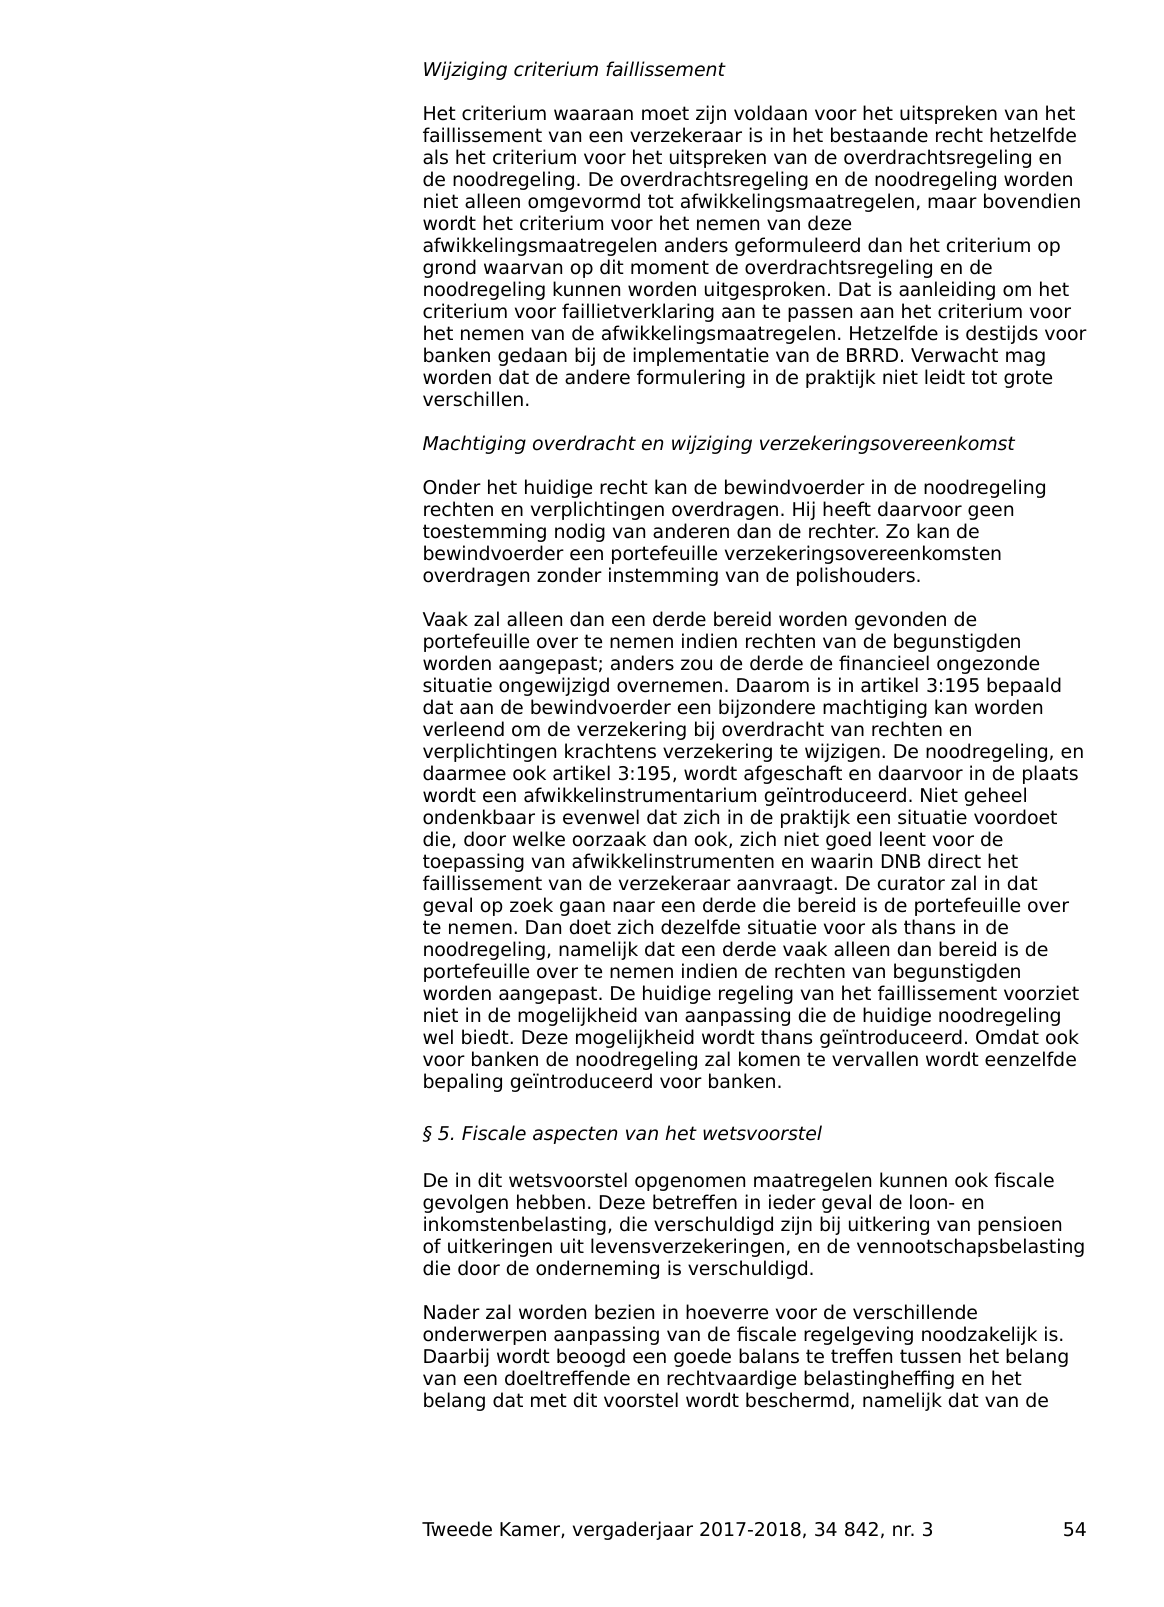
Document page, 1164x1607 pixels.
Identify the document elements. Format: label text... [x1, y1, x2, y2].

text Nader zal worden bezien in hoeverre voor de verschillende onderwerpen aanpassing van de fiscale regelgeving noodzakelijk is. Daarbij wordt beoogd een goede balans te treffen tussen het belang van een doeltreffende en rechtvaardige belastingheffing en het belang dat met dit voorstel wordt beschermd, namelijk dat van de [422, 1302, 1087, 1412]
text Het criterium waaraan moet zijn voldaan voor het uitspreken van het faillissement van een verzekeraar is in het bestaande recht hetzelfde als het criterium voor het uitspreken van de overdrachtsregeling en de noodregeling. De overdrachtsregeling en de noodregeling worden niet alleen omgevormd tot afwikkelingsmaatregelen, maar bovendien wordt het criterium voor het nemen van deze afwikkelingsmaatregelen anders geformuleerd dan het criterium op grond waarvan op dit moment de overdrachtsregeling en de noodregeling kunnen worden uitgesproken. Dat is aanleiding om het criterium voor faillietverklaring aan te passen aan het criterium voor het nemen van de afwikkelingsmaatregelen. Hetzelfde is destijds voor banken gedaan bij de implementatie van de BRRD. Verwacht mag worden dat de andere formulering in de praktijk niet leidt tot grote verschillen. [422, 103, 1087, 411]
subtitle Machtiging overdracht en wijziging verzekeringsovereenkomst [422, 433, 1087, 455]
text De in dit wetsvoorstel opgenomen maatregelen kunnen ook fiscale gevolgen hebben. Deze betreffen in ieder geval de loon- en inkomstenbelasting, die verschuldigd zijn bij uitkering van pensioen of uitkeringen uit levensverzekeringen, en de vennootschapsbelasting die door de onderneming is verschuldigd. [422, 1170, 1087, 1280]
text Vaak zal alleen dan een derde bereid worden gevonden de portefeuille over te nemen indien rechten van de begunstigden worden aangepast; anders zou de derde de financieel ongezonde situatie ongewijzigd overnemen. Daarom is in artikel 3:195 bepaald dat aan de bewindvoerder een bijzondere machtiging kan worden verleend om de verzekering bij overdracht van rechten en verplichtingen krachtens verzekering te wijzigen. De noodregeling, en daarmee ook artikel 3:195, wordt afgeschaft en daarvoor in de plaats wordt een afwikkelinstrumentarium geïntroduceerd. Niet geheel ondenkbaar is evenwel dat zich in de praktijk een situatie voordoet die, door welke oorzaak dan ook, zich niet goed leent voor de toepassing van afwikkelinstrumenten en waarin DNB direct het faillissement van de verzekeraar aanvraagt. De curator zal in dat geval op zoek gaan naar een derde die bereid is de portefeuille over te nemen. Dan doet zich dezelfde situatie voor als thans in de noodregeling, namelijk dat een derde vaak alleen dan bereid is de portefeuille over te nemen indien de rechten van begunstigden worden aangepast. De huidige regeling van het faillissement voorziet niet in de mogelijkheid van aanpassing die de huidige noodregeling wel biedt. Deze mogelijkheid wordt thans geïntroduceerd. Omdat ook voor banken de noodregeling zal komen te vervallen wordt eenzelfde bepaling geïntroduceerd voor banken. [422, 609, 1087, 1093]
subtitle Wijziging criterium faillissement [422, 59, 1087, 81]
subtitle § 5. Fiscale aspecten van het wetsvoorstel [422, 1123, 1087, 1145]
text Onder het huidige recht kan de bewindvoerder in de noodregeling rechten en verplichtingen overdragen. Hij heeft daarvoor geen toestemming nodig van anderen dan de rechter. Zo kan de bewindvoerder een portefeuille verzekeringsovereenkomsten overdragen zonder instemming van de polishouders. [422, 477, 1087, 587]
